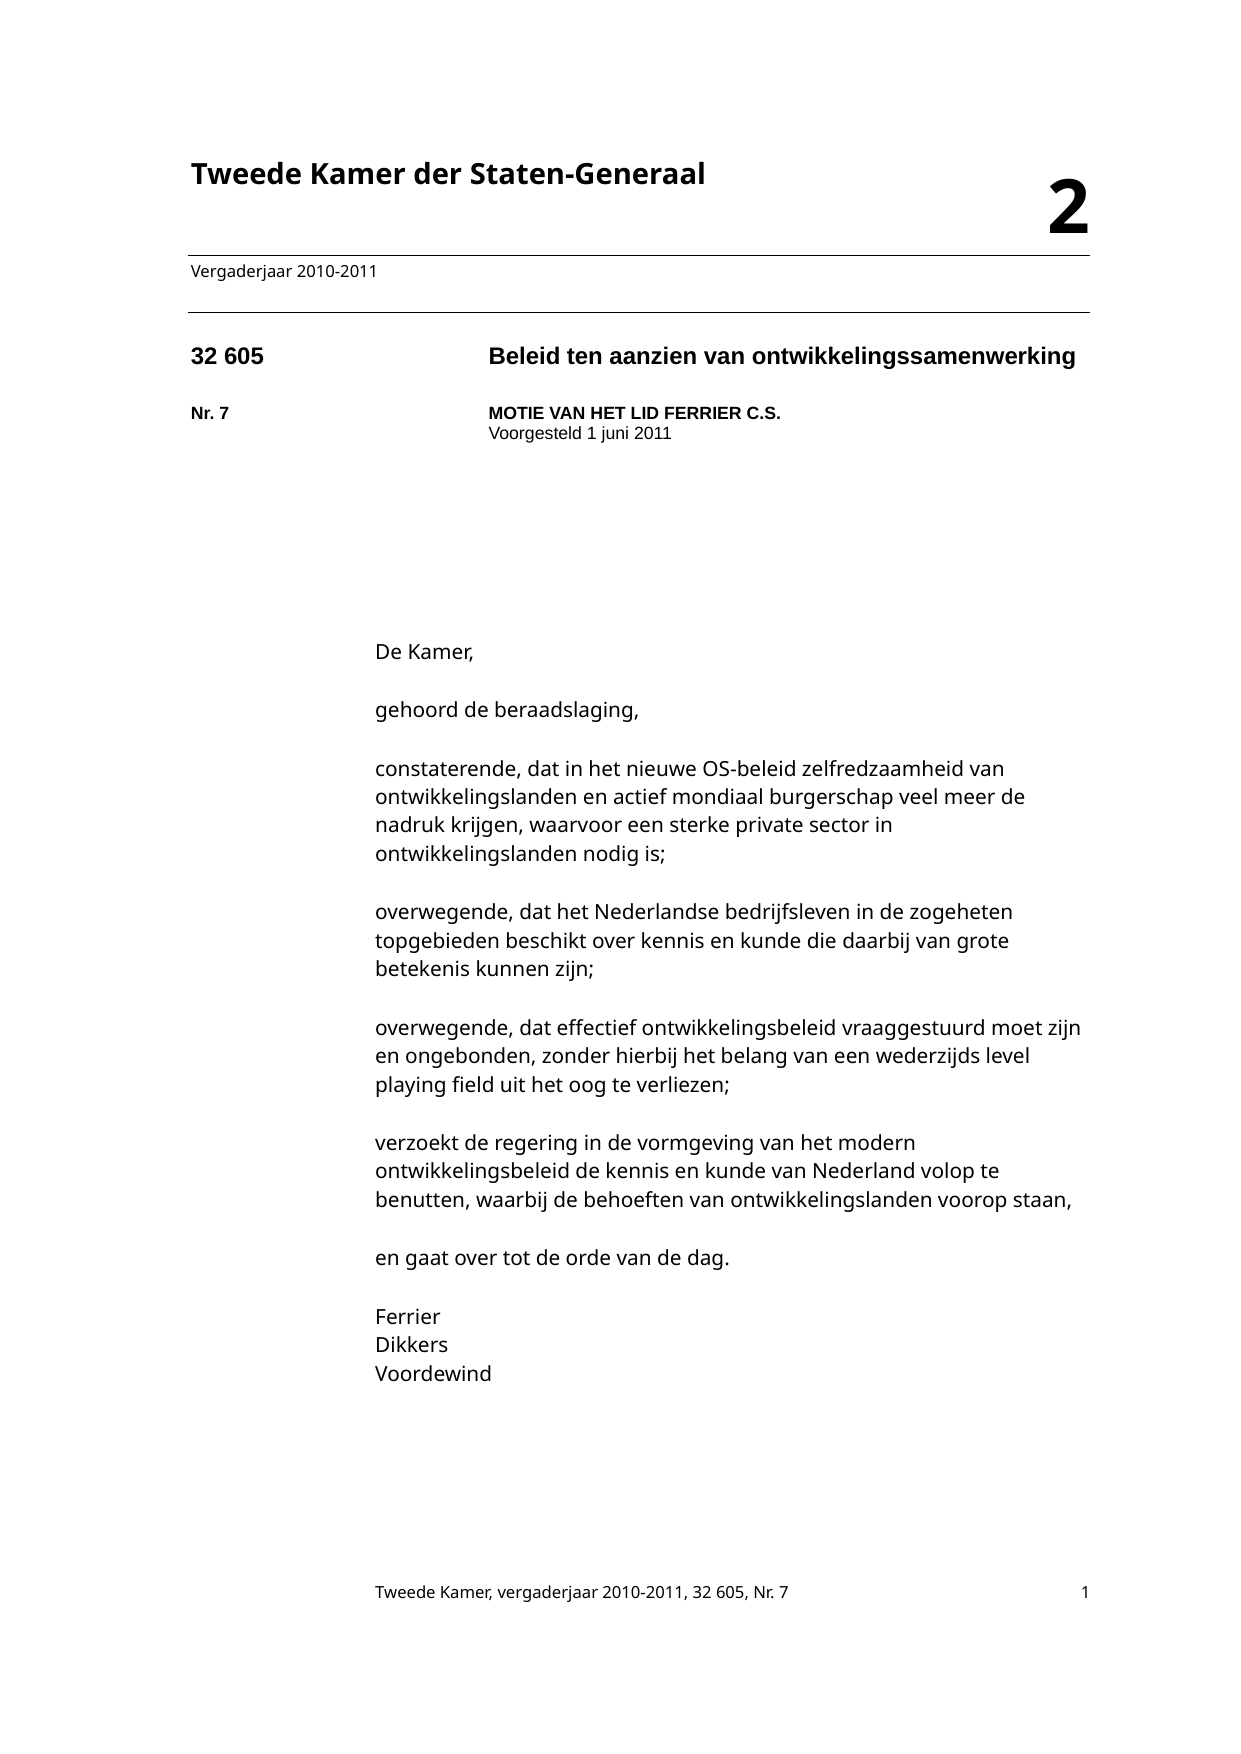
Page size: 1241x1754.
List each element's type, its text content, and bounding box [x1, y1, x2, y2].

table_cell MOTIE VAN HET LID FERRIER C.S. Voorgesteld 1 juni 2011 [485, 399, 1090, 518]
text overwegende, dat effectief ontwikkelingsbeleid vraaggestuurd moet zijn en ongebonden, zonder hierbij het belang van een wederzijds level playing field uit het oog te verliezen; [375, 1013, 1090, 1098]
text Ferrier [375, 1302, 1090, 1330]
table_header Tweede Kamer der Staten-Generaal [188, 150, 909, 255]
table_cell [485, 256, 1090, 312]
text Dikkers [375, 1330, 1090, 1359]
table_cell 32 605 [188, 339, 485, 399]
text overwegende, dat het Nederlandse bedrijfsleven in de zogeheten topgebieden beschikt over kennis en kunde die daarbij van grote betekenis kunnen zijn; [375, 897, 1090, 983]
table_cell [188, 313, 485, 339]
text constaterende, dat in het nieuwe OS-beleid zelfredzaamheid van ontwikkelingslanden en actief mondiaal burgerschap veel meer de nadruk krijgen, waarvoor een sterke private sector in ontwikkelingslanden nodig is; [375, 754, 1090, 867]
table_cell [485, 313, 1090, 339]
text verzoekt de regering in de vormgeving van het modern ontwikkelingsbeleid de kennis en kunde van Nederland volop te benutten, waarbij de behoeften van ontwikkelingslanden voorop staan, [375, 1128, 1090, 1213]
table_cell Nr. 7 [188, 399, 485, 518]
text Voordewind [375, 1359, 1090, 1387]
text gehoord de beraadslaging, [375, 695, 1090, 724]
table_cell Vergaderjaar 2010-2011 [188, 256, 485, 312]
table_cell Beleid ten aanzien van ontwikkelingssamenwerking [485, 339, 1090, 399]
text De Kamer, [375, 637, 1090, 665]
table_header 2 [910, 150, 1090, 255]
text en gaat over tot de orde van de dag. [375, 1243, 1090, 1272]
